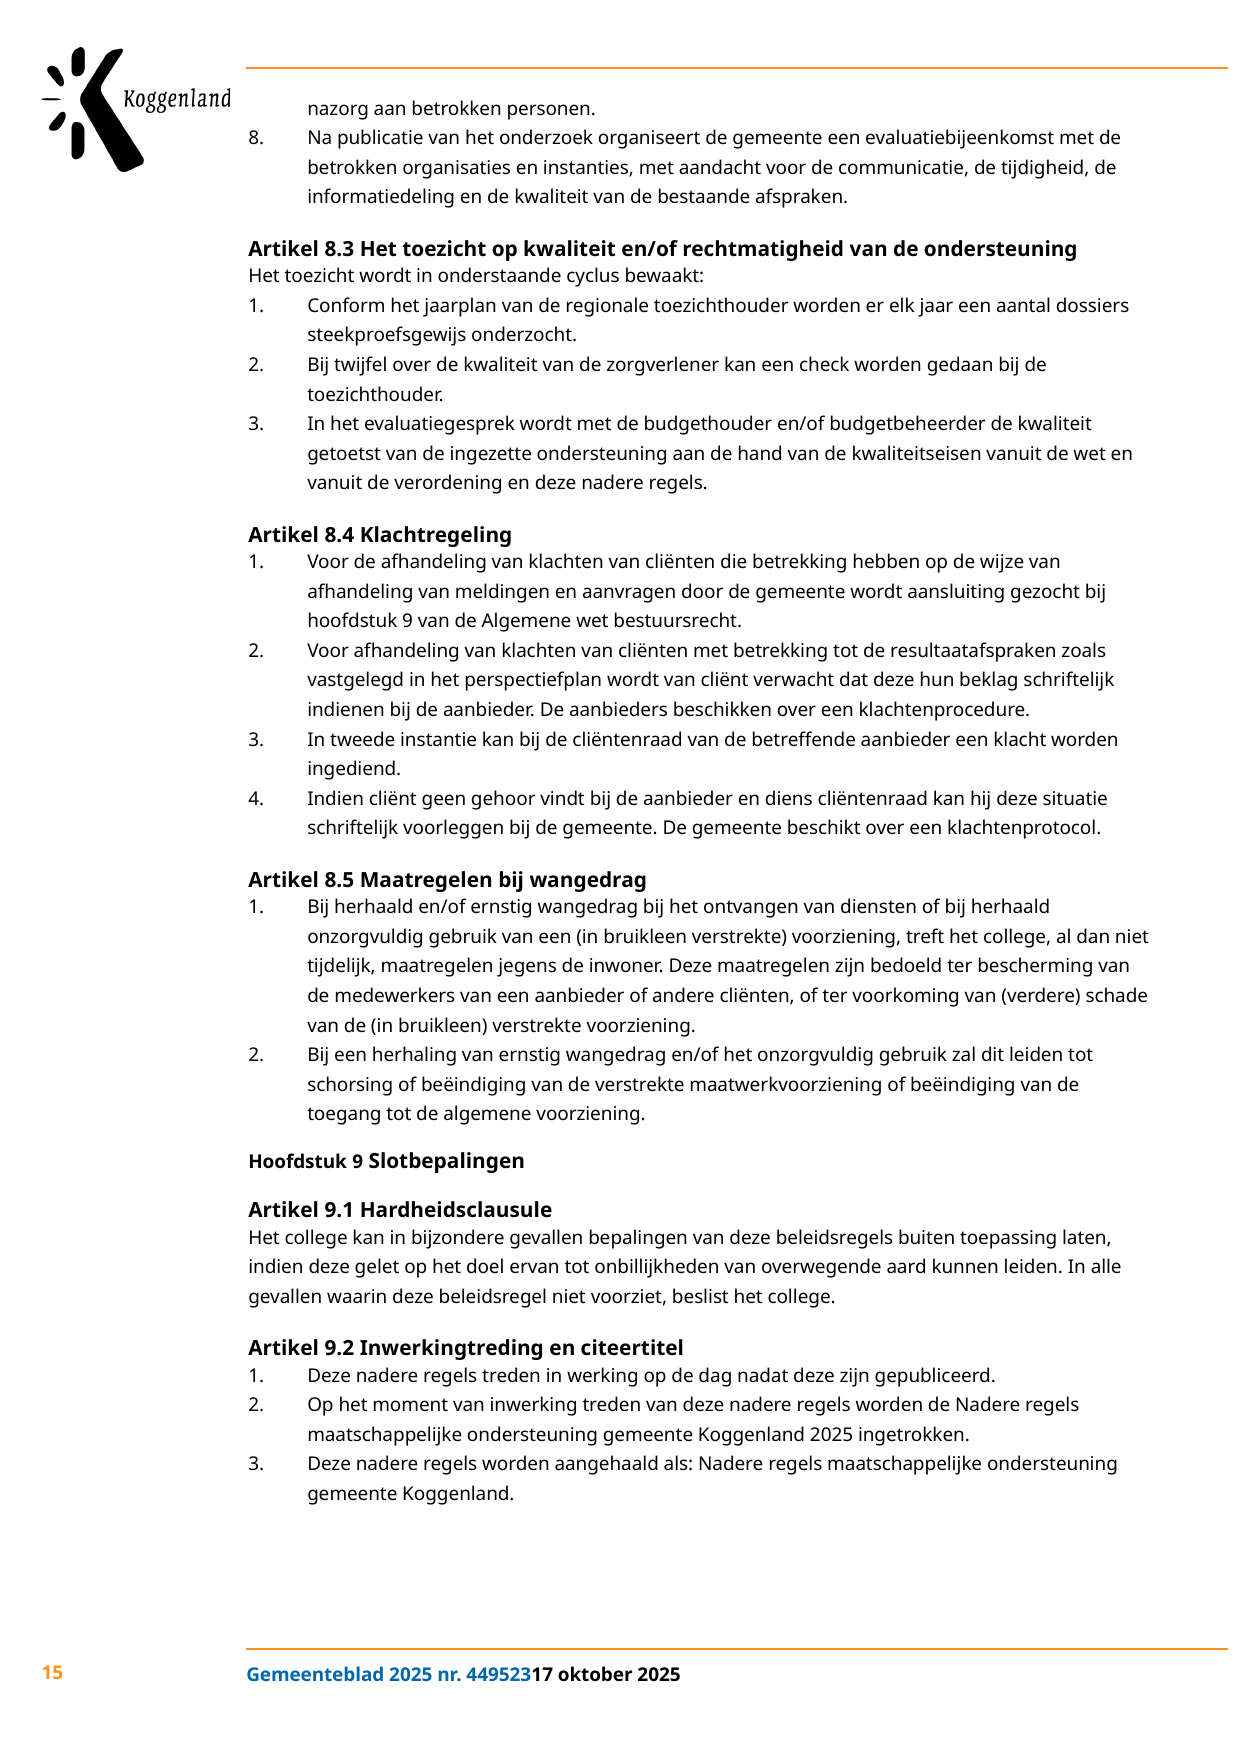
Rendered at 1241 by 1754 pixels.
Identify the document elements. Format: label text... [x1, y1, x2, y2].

list Voor afhandeling van klachten van cliënten met betrekking tot de resultaatafspraken zoals vastgelegd in het perspectiefplan wordt van cliënt verwacht dat deze hun beklag schriftelijk indienen bij de aanbieder. De aanbieders beschikken over een klachtenprocedure. [248, 637, 1152, 722]
list Deze nadere regels worden aangehaald als: Nadere regels maatschappelijke ondersteuning gemeente Koggenland. [248, 1451, 1152, 1506]
list Indien cliënt geen gehoor vindt bij de aanbieder en diens cliëntenraad kan hij deze situatie schriftelijk voorleggen bij de gemeente. De gemeente beschikt over een klachtenprotocol. [248, 785, 1152, 840]
text Artikel 9.1 Hardheidsclausule [248, 1195, 1152, 1224]
text Artikel 8.5 Maatregelen bij wangedrag [248, 865, 1152, 893]
text Hoofdstuk 9 Slotbepalingen [248, 1146, 1152, 1174]
list In het evaluatiegesprek wordt met de budgethouder en/of budgetbeheerder de kwaliteit getoetst van de ingezette ondersteuning aan de hand van de kwaliteitseisen vanuit de wet en vanuit de verordening en deze nadere regels. [248, 410, 1152, 495]
list Bij een herhaling van ernstig wangedrag en/of het onzorgvuldig gebruik zal dit leiden tot schorsing of beëindiging van de verstrekte maatwerkvoorziening of beëindiging van de toegang tot de algemene voorziening. [248, 1041, 1152, 1126]
list Bij twijfel over de kwaliteit van de zorgverlener kan een check worden gedaan bij de toezichthouder. [248, 351, 1152, 406]
picture [41, 47, 231, 172]
list Conform het jaarplan van de regionale toezichthouder worden er elk jaar een aantal dossiers steekproefsgewijs onderzocht. [248, 292, 1152, 347]
text Artikel 8.4 Klachtregeling [248, 520, 1152, 548]
text Het toezicht wordt in onderstaande cyclus bewaakt: [248, 262, 1152, 288]
list nazorg aan betrokken personen. [248, 95, 1152, 121]
list In tweede instantie kan bij de cliëntenraad van de betreffende aanbieder een klacht worden ingediend. [248, 726, 1152, 781]
text Artikel 9.2 Inwerkingtreding en citeertitel [248, 1333, 1152, 1362]
list Op het moment van inwerking treden van deze nadere regels worden de Nadere regels maatschappelijke ondersteuning gemeente Koggenland 2025 ingetrokken. [248, 1391, 1152, 1447]
text Het college kan in bijzondere gevallen bepalingen van deze beleidsregels buiten toepassing laten, indien deze gelet op het doel ervan tot onbillijkheden van overwegende aard kunnen leiden. In alle gevallen waarin deze beleidsregel niet voorziet, beslist het college. [248, 1224, 1152, 1309]
list Deze nadere regels treden in werking op de dag nadat deze zijn gepubliceerd. [248, 1362, 1152, 1388]
list Voor de afhandeling van klachten van cliënten die betrekking hebben op de wijze van afhandeling van meldingen en aanvragen door de gemeente wordt aansluiting gezocht bij hoofdstuk 9 van de Algemene wet bestuursrecht. [248, 548, 1152, 633]
list Bij herhaald en/of ernstig wangedrag bij het ontvangen van diensten of bij herhaald onzorgvuldig gebruik van een (in bruikleen verstrekte) voorziening, treft het college, al dan niet tijdelijk, maatregelen jegens de inwoner. Deze maatregelen zijn bedoeld ter bescherming van de medewerkers van een aanbieder of andere cliënten, of ter voorkoming van (verdere) schade van de (in bruikleen) verstrekte voorziening. [248, 893, 1152, 1037]
text Artikel 8.3 Het toezicht op kwaliteit en/of rechtmatigheid van de ondersteuning [248, 234, 1152, 262]
list Na publicatie van het onderzoek organiseert de gemeente een evaluatiebijeenkomst met de betrokken organisaties en instanties, met aandacht voor de communicatie, de tijdigheid, de informatiedeling en de kwaliteit van de bestaande afspraken. [248, 124, 1152, 209]
